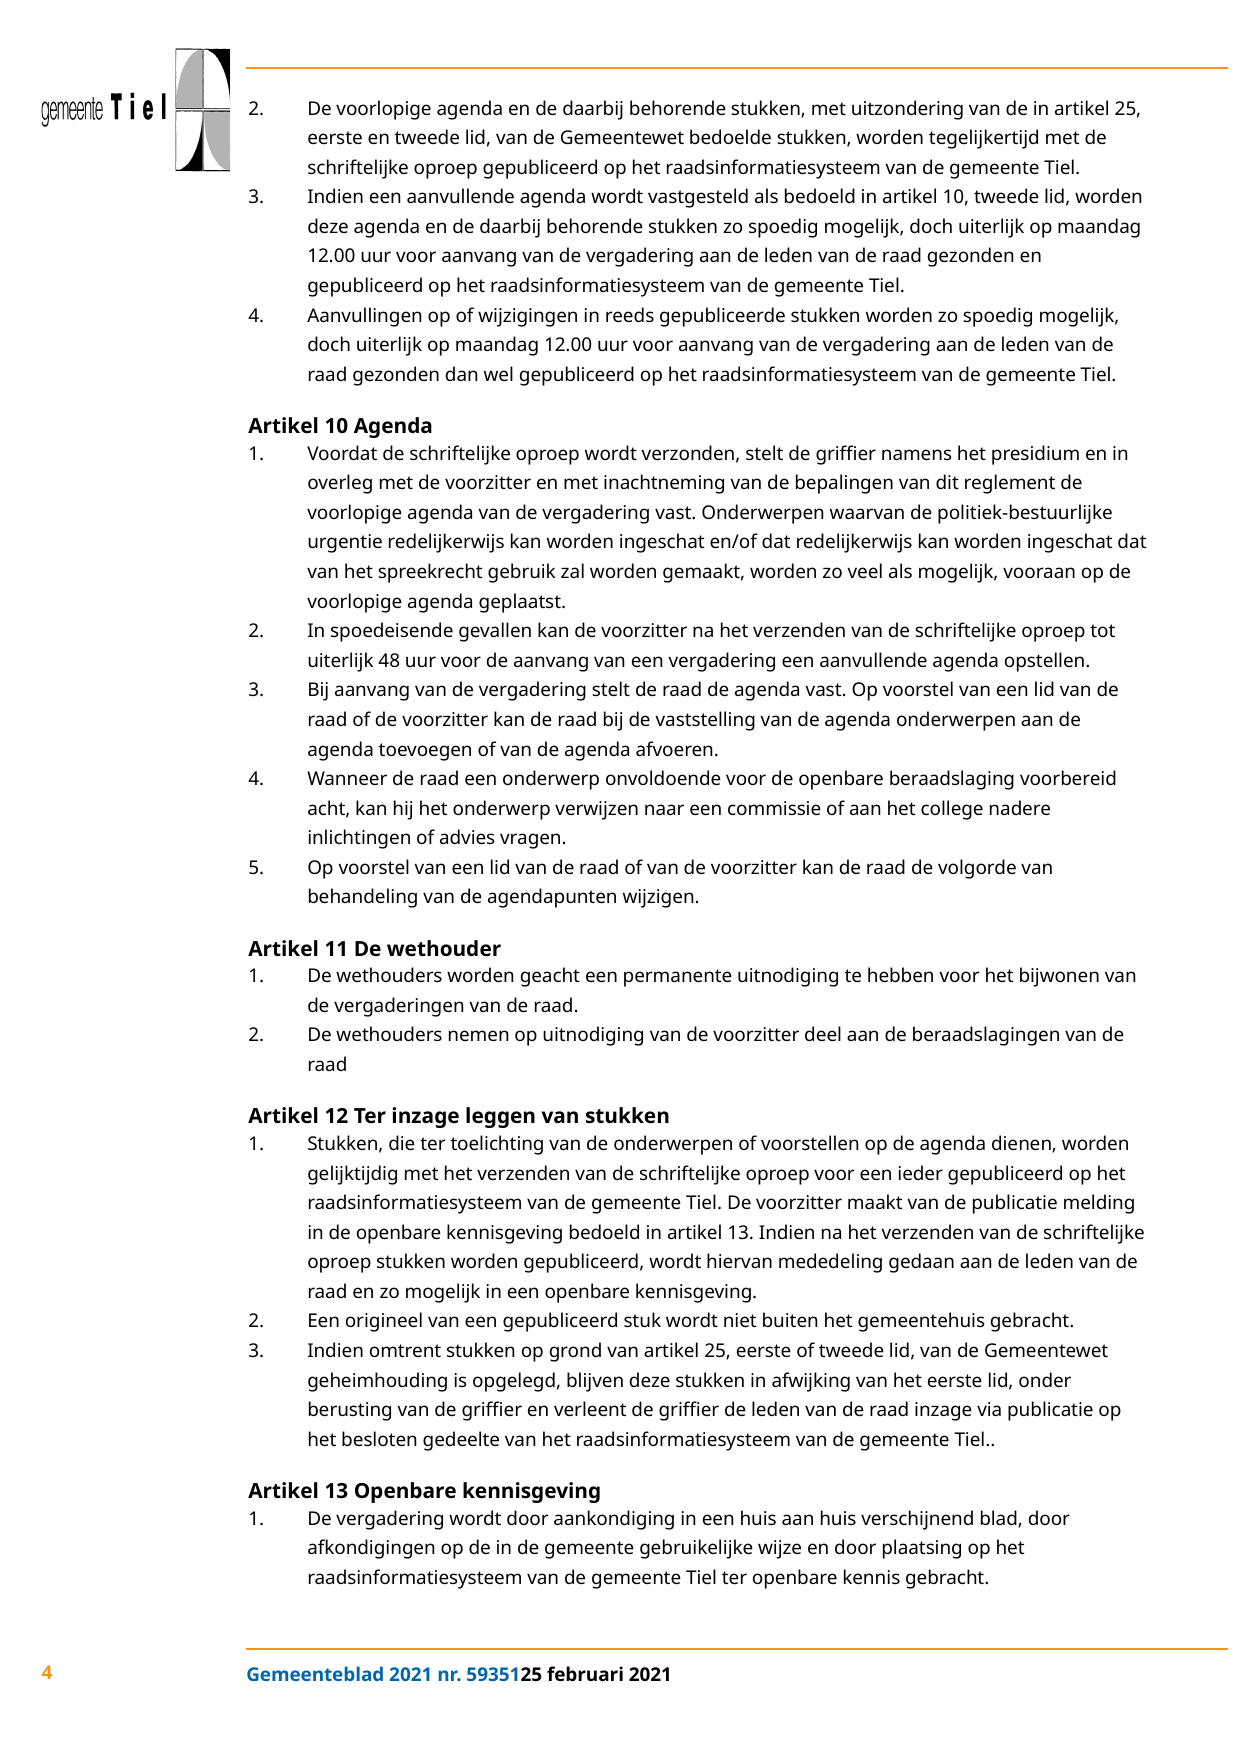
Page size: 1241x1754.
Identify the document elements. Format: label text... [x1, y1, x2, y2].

list Voordat de schriftelijke oproep wordt verzonden, stelt de griffier namens het presidium en in overleg met de voorzitter en met inachtneming van de bepalingen van dit reglement de voorlopige agenda van de vergadering vast. Onderwerpen waarvan de politiek-bestuurlijke urgentie redelijkerwijs kan worden ingeschat en/of dat redelijkerwijs kan worden ingeschat dat van het spreekrecht gebruik zal worden gemaakt, worden zo veel als mogelijk, vooraan op de voorlopige agenda geplaatst. [248, 440, 1152, 613]
list De wethouders worden geacht een permanente uitnodiging te hebben voor het bijwonen van de vergaderingen van de raad. [248, 962, 1152, 1018]
list Stukken, die ter toelichting van de onderwerpen of voorstellen op de agenda dienen, worden gelijktijdig met het verzenden van de schriftelijke oproep voor een ieder gepubliceerd op het raadsinformatiesysteem van de gemeente Tiel. De voorzitter maakt van de publicatie melding in de openbare kennisgeving bedoeld in artikel 13. Indien na het verzenden van de schriftelijke oproep stukken worden gepubliceerd, wordt hiervan mededeling gedaan aan de leden van de raad en zo mogelijk in een openbare kennisgeving. [248, 1130, 1152, 1304]
list Aanvullingen op of wijzigingen in reeds gepubliceerde stukken worden zo spoedig mogelijk, doch uiterlijk op maandag 12.00 uur voor aanvang van de vergadering aan de leden van de raad gezonden dan wel gepubliceerd op het raadsinformatiesysteem van de gemeente Tiel. [248, 302, 1152, 387]
list Indien omtrent stukken op grond van artikel 25, eerste of tweede lid, van de Gemeentewet geheimhouding is opgelegd, blijven deze stukken in afwijking van het eerste lid, onder berusting van de griffier en verleent de griffier de leden van de raad inzage via publicatie op het besloten gedeelte van het raadsinformatiesysteem van de gemeente Tiel.. [248, 1337, 1152, 1452]
list Indien een aanvullende agenda wordt vastgesteld als bedoeld in artikel 10, tweede lid, worden deze agenda en de daarbij behorende stukken zo spoedig mogelijk, doch uiterlijk op maandag 12.00 uur voor aanvang van de vergadering aan de leden van de raad gezonden en gepubliceerd op het raadsinformatiesysteem van de gemeente Tiel. [248, 183, 1152, 298]
list In spoedeisende gevallen kan de voorzitter na het verzenden van de schriftelijke oproep tot uiterlijk 48 uur voor de aanvang van een vergadering een aanvullende agenda opstellen. [248, 617, 1152, 673]
list Bij aanvang van de vergadering stelt de raad de agenda vast. Op voorstel van een lid van de raad of de voorzitter kan de raad bij de vaststelling van de agenda onderwerpen aan de agenda toevoegen of van de agenda afvoeren. [248, 677, 1152, 761]
text Artikel 10 Agenda [248, 411, 1152, 440]
list De wethouders nemen op uitnodiging van de voorzitter deel aan de beraadslagingen van de raad [248, 1022, 1152, 1077]
list De voorlopige agenda en de daarbij behorende stukken, met uitzondering van de in artikel 25, eerste en tweede lid, van de Gemeentewet bedoelde stukken, worden tegelijkertijd met de schriftelijke oproep gepubliceerd op het raadsinformatiesysteem van de gemeente Tiel. [248, 95, 1152, 180]
list Een origineel van een gepubliceerd stuk wordt niet buiten het gemeentehuis gebracht. [248, 1308, 1152, 1333]
picture [41, 47, 231, 172]
list De vergadering wordt door aankondiging in een huis aan huis verschijnend blad, door afkondigingen op de in de gemeente gebruikelijke wijze en door plaatsing op het raadsinformatiesysteem van de gemeente Tiel ter openbare kennis gebracht. [248, 1505, 1152, 1590]
list Op voorstel van een lid van de raad of van de voorzitter kan de raad de volgorde van behandeling van de agendapunten wijzigen. [248, 854, 1152, 909]
text Artikel 11 De wethouder [248, 934, 1152, 962]
text Artikel 12 Ter inzage leggen van stukken [248, 1102, 1152, 1130]
text Artikel 13 Openbare kennisgeving [248, 1476, 1152, 1505]
list Wanneer de raad een onderwerp onvoldoende voor de openbare beraadslaging voorbereid acht, kan hij het onderwerp verwijzen naar een commissie of aan het college nadere inlichtingen of advies vragen. [248, 765, 1152, 850]
